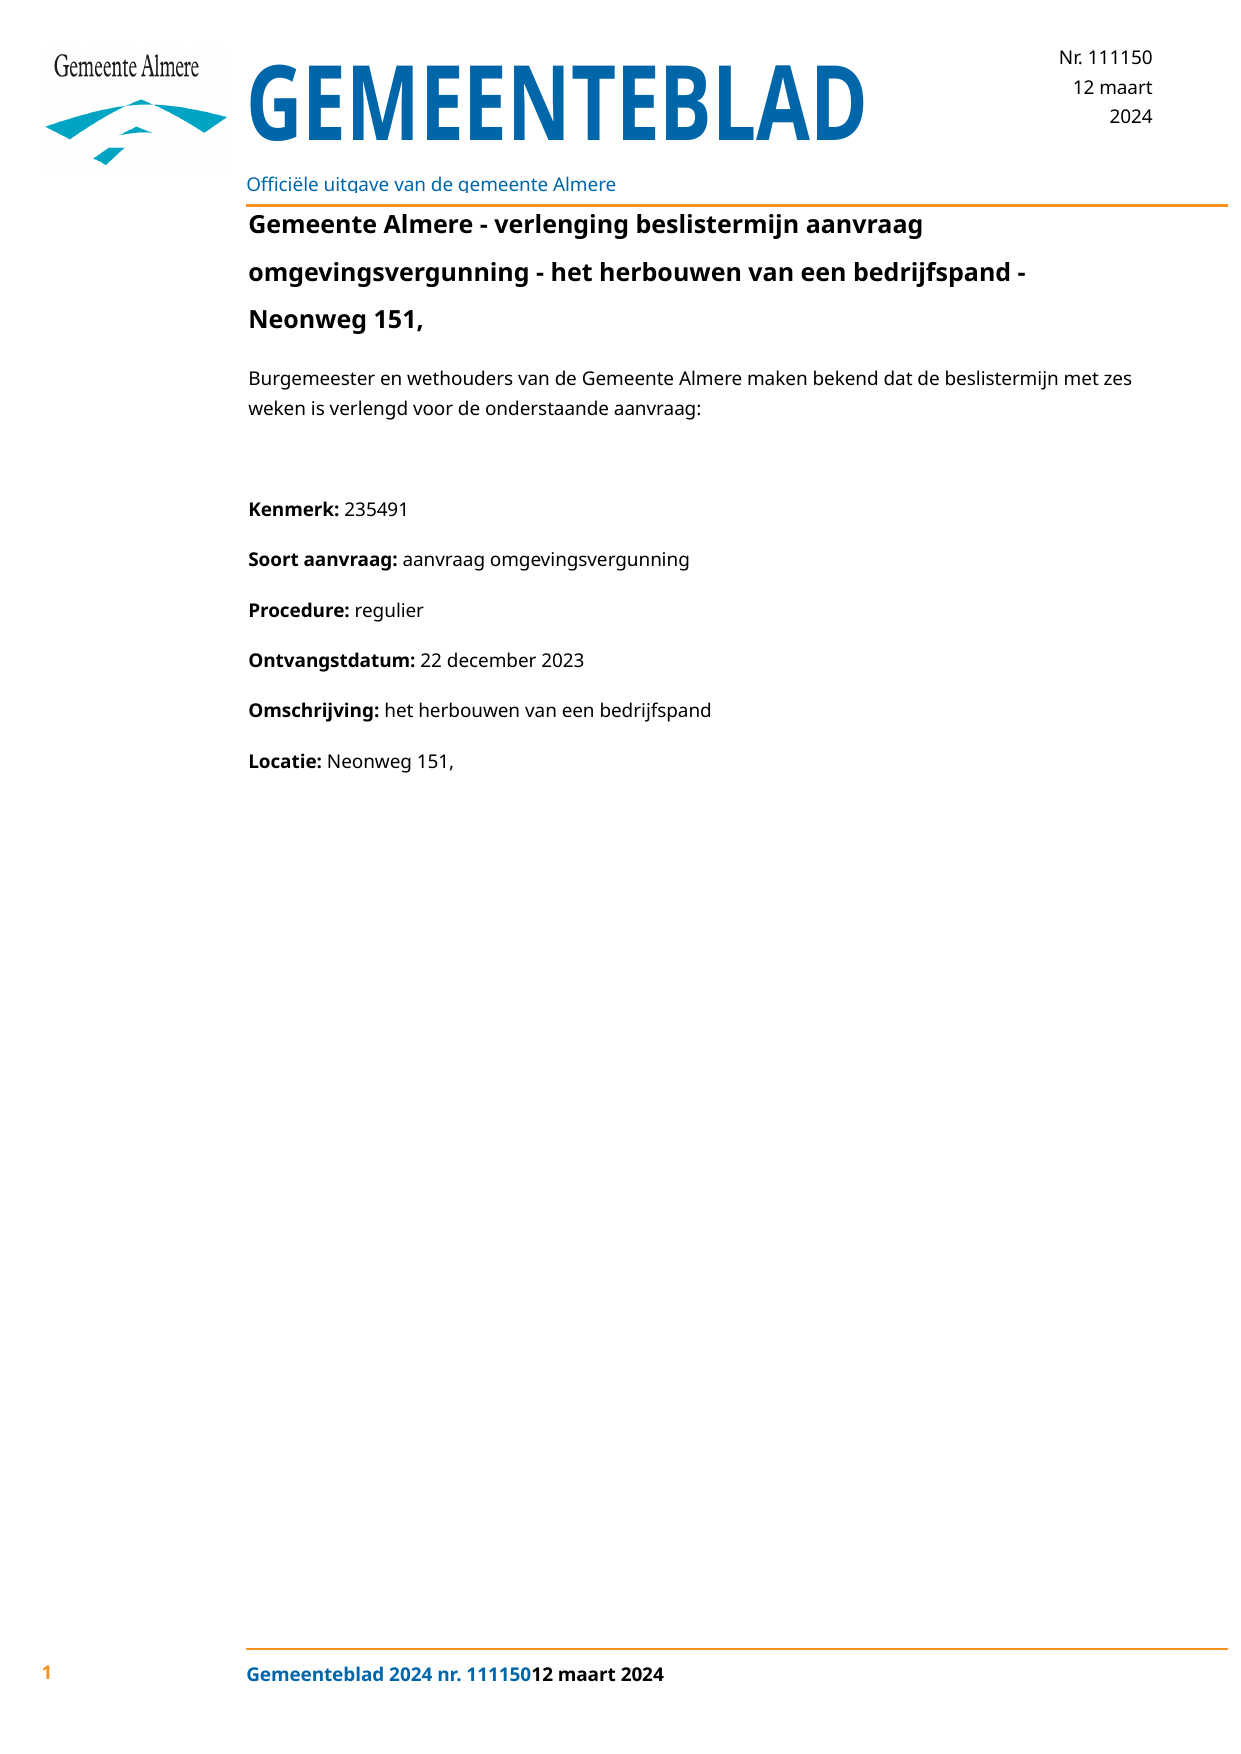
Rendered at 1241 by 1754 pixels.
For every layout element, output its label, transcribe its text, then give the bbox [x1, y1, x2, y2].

text Ontvangstdatum: 22 december 2023 [248, 647, 1152, 673]
text Omschrijving: het herbouwen van een bedrijfspand [248, 698, 1152, 723]
text Locatie: Neonweg 151, [248, 748, 1152, 774]
text Kenmerk: 235491 [248, 496, 1152, 522]
text Gemeente Almere - verlenging beslistermijn aanvraag omgevingsvergunning - het herbouwen van een bedrijfspand - Neonweg 151, [248, 207, 1152, 336]
text Burgemeester en wethouders van de Gemeente Almere maken bekend dat de beslistermijn met zes weken is verlengd voor de onderstaande aanvraag: [248, 366, 1152, 421]
text Procedure: regulier [248, 597, 1152, 622]
text Soort aanvraag: aanvraag omgevingsvergunning [248, 546, 1152, 572]
picture [41, 47, 231, 172]
